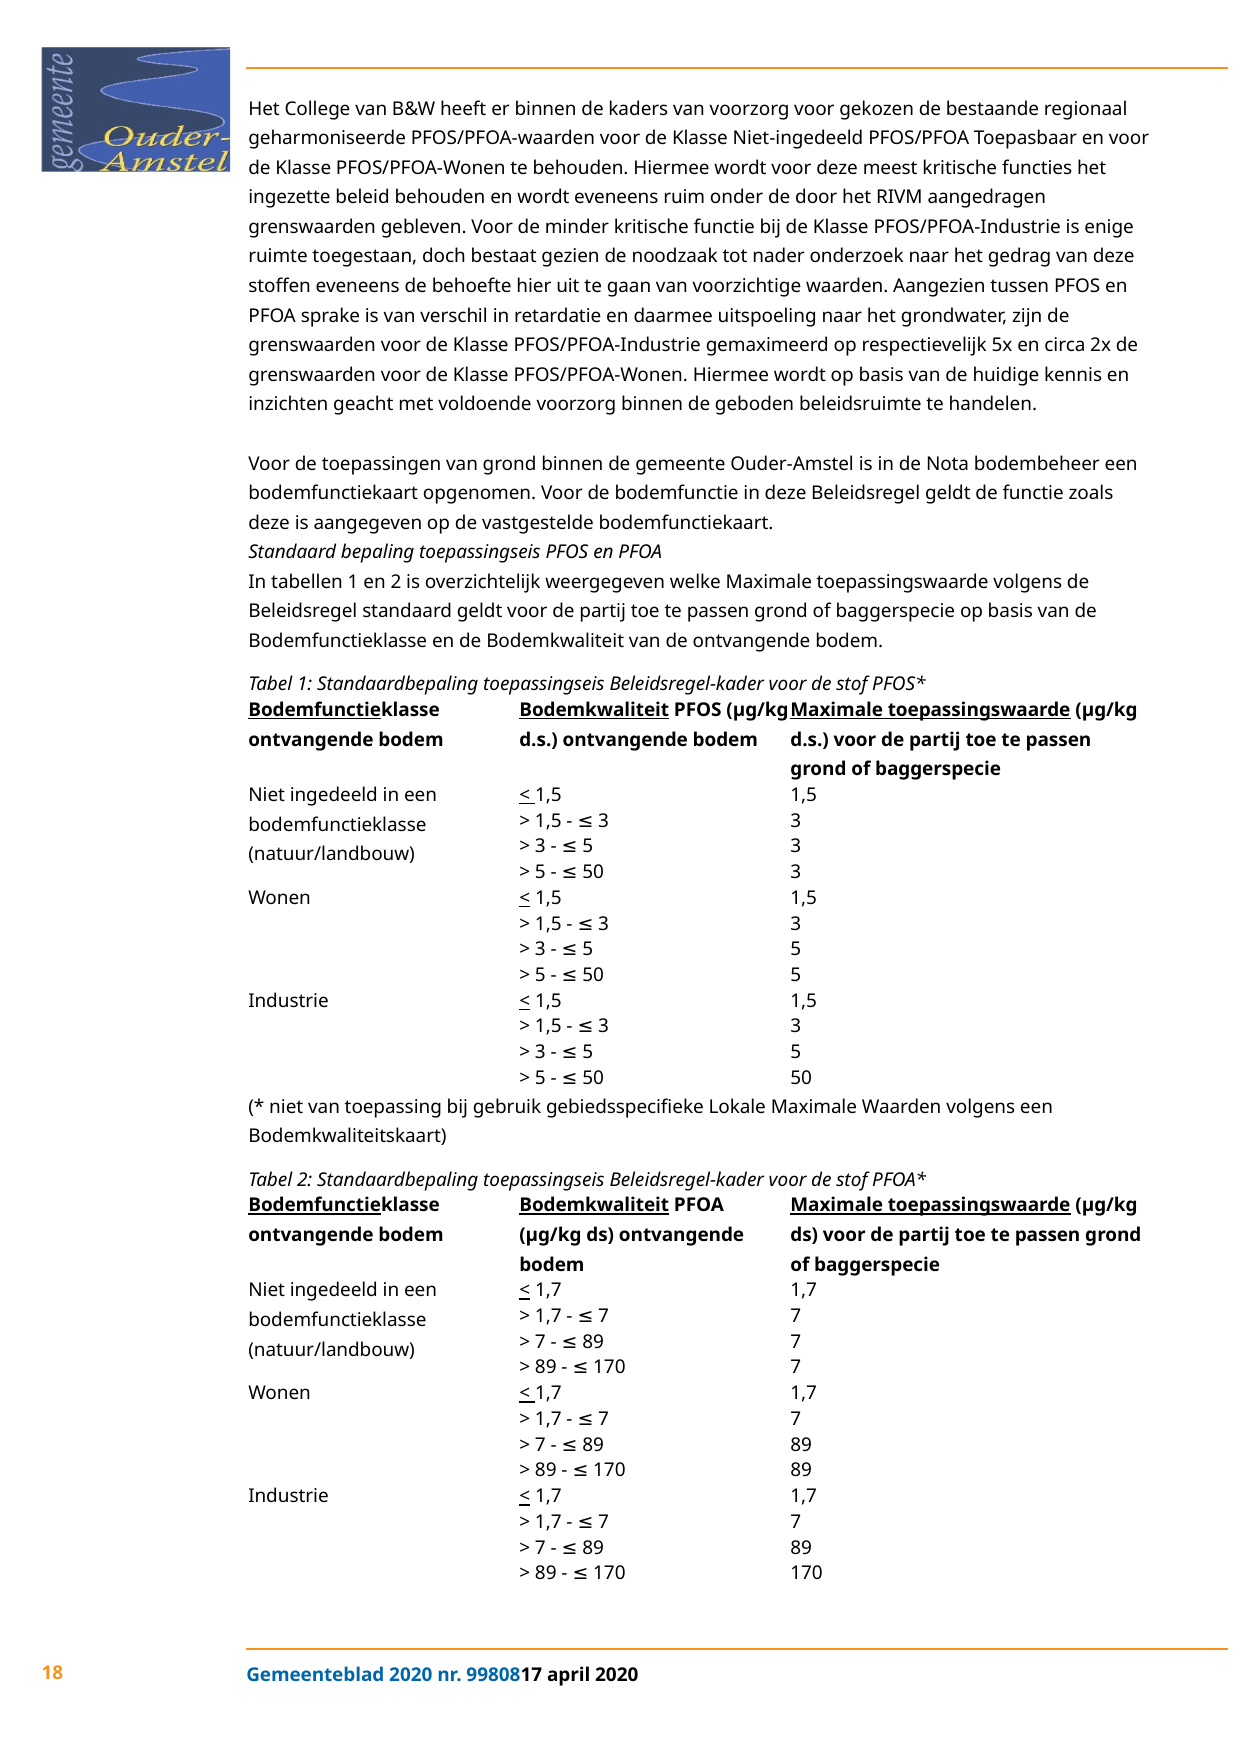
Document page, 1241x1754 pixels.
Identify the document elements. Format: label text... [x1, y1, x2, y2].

table_cell 7 [790, 1328, 1152, 1354]
table_cell 1,7 [790, 1277, 1152, 1302]
table_header Bodemkwaliteit PFOS (µg/kg d.s.) ontvangende bodem [519, 696, 790, 781]
table_cell 7 [790, 1302, 1152, 1328]
table_cell Wonen [248, 884, 519, 987]
text In tabellen 1 en 2 is overzichtelijk weergegeven welke Maximale toepassingswaarde volgens de Beleidsregel standaard geldt voor de partij toe te passen grond of baggerspecie op basis van de Bodemfunctieklasse en de Bodemkwaliteit van de ontvangende bodem. [248, 568, 1152, 653]
table_cell 1,7 [790, 1380, 1152, 1405]
table_cell 3 [790, 910, 1152, 936]
table_cell > 7 - ≤ 89 [519, 1328, 790, 1354]
table_cell 89 [790, 1457, 1152, 1482]
table_cell Industrie [248, 987, 519, 1090]
table_cell 1,7 [790, 1483, 1152, 1508]
table_cell > 3 - ≤ 5 [519, 1039, 790, 1064]
table_cell 1,5 [790, 781, 1152, 807]
table_header Bodemfunctieklasse ontvangende bodem [248, 696, 519, 781]
table_cell > 89 - ≤ 170 [519, 1560, 790, 1585]
table_cell Niet ingedeeld in een bodemfunctieklasse (natuur/landbouw) [248, 781, 519, 884]
table_cell 3 [790, 833, 1152, 858]
table_cell > 5 - ≤ 50 [519, 858, 790, 884]
table_cell > 1,7 - ≤ 7 [519, 1508, 790, 1534]
table_cell > 89 - ≤ 170 [519, 1354, 790, 1379]
table_cell < 1,5 [519, 987, 790, 1013]
table_cell > 1,5 - ≤ 3 [519, 807, 790, 833]
table_cell > 1,7 - ≤ 7 [519, 1405, 790, 1431]
table_cell 3 [790, 858, 1152, 884]
table_cell > 5 - ≤ 50 [519, 1064, 790, 1090]
table_cell > 1,5 - ≤ 3 [519, 1013, 790, 1038]
table_cell > 3 - ≤ 5 [519, 833, 790, 858]
table_cell 5 [790, 1039, 1152, 1064]
table_cell Niet ingedeeld in een bodemfunctieklasse (natuur/landbouw) [248, 1277, 519, 1379]
table_header Bodemfunctieklasse ontvangende bodem [248, 1192, 519, 1277]
table_cell < 1,5 [519, 781, 790, 807]
table_cell 170 [790, 1560, 1152, 1585]
table_cell 1,5 [790, 884, 1152, 910]
table_cell > 1,7 - ≤ 7 [519, 1302, 790, 1328]
text Het College van B&W heeft er binnen de kaders van voorzorg voor gekozen de bestaande regionaal geharmoniseerde PFOS/PFOA-waarden voor de Klasse Niet-ingedeeld PFOS/PFOA Toepasbaar en voor de Klasse PFOS/PFOA-Wonen te behouden. Hiermee wordt voor deze meest kritische functies het ingezette beleid behouden en wordt eveneens ruim onder de door het RIVM aangedragen grenswaarden gebleven. Voor de minder kritische functie bij de Klasse PFOS/PFOA-Industrie is enige ruimte toegestaan, doch bestaat gezien de noodzaak tot nader onderzoek naar het gedrag van deze stoffen eveneens de behoefte hier uit te gaan van voorzichtige waarden. Aangezien tussen PFOS en PFOA sprake is van verschil in retardatie en daarmee uitspoeling naar het grondwater, zijn de grenswaarden voor de Klasse PFOS/PFOA-Industrie gemaximeerd op respectievelijk 5x en circa 2x de grenswaarden voor de Klasse PFOS/PFOA-Wonen. Hiermee wordt op basis van de huidige kennis en inzichten geacht met voldoende voorzorg binnen de geboden beleidsruimte te handelen. [248, 95, 1152, 416]
table_cell Industrie [248, 1483, 519, 1585]
table_cell > 3 - ≤ 5 [519, 936, 790, 961]
table_cell 5 [790, 936, 1152, 961]
table_cell 5 [790, 961, 1152, 987]
table_cell 3 [790, 1013, 1152, 1038]
table_header Maximale toepassingswaarde (µg/kg d.s.) voor de partij toe te passen grond of baggerspecie [790, 696, 1152, 781]
table_cell < 1,7 [519, 1277, 790, 1302]
table_cell > 89 - ≤ 170 [519, 1457, 790, 1482]
table_cell 89 [790, 1431, 1152, 1457]
table_cell 50 [790, 1064, 1152, 1090]
table_cell 7 [790, 1508, 1152, 1534]
table_cell Wonen [248, 1380, 519, 1482]
table_cell < 1,7 [519, 1483, 790, 1508]
table_cell > 1,5 - ≤ 3 [519, 910, 790, 936]
table_cell < 1,5 [519, 884, 790, 910]
text Tabel 2: Standaardbepaling toepassingseis Beleidsregel-kader voor de stof PFOA* [248, 1166, 1152, 1192]
table_header Bodemkwaliteit PFOA (µg/kg ds) ontvangende bodem [519, 1192, 790, 1277]
table_cell < 1,7 [519, 1380, 790, 1405]
table_cell 7 [790, 1405, 1152, 1431]
text Tabel 1: Standaardbepaling toepassingseis Beleidsregel-kader voor de stof PFOS* [248, 670, 1152, 696]
text (* niet van toepassing bij gebruik gebiedsspecifieke Lokale Maximale Waarden volgens een Bodemkwaliteitskaart) [248, 1093, 1152, 1148]
table_cell 89 [790, 1534, 1152, 1559]
table_header Maximale toepassingswaarde (µg/kg ds) voor de partij toe te passen grond of baggerspecie [790, 1192, 1152, 1277]
picture [41, 47, 231, 172]
table_cell > 5 - ≤ 50 [519, 961, 790, 987]
table_cell > 7 - ≤ 89 [519, 1431, 790, 1457]
table_cell 3 [790, 807, 1152, 833]
text Standaard bepaling toepassingseis PFOS en PFOA [248, 538, 1152, 564]
table_cell 7 [790, 1354, 1152, 1379]
table_cell 1,5 [790, 987, 1152, 1013]
text Voor de toepassingen van grond binnen de gemeente Ouder-Amstel is in de Nota bodembeheer een bodemfunctiekaart opgenomen. Voor de bodemfunctie in deze Beleidsregel geldt de functie zoals deze is aangegeven op de vastgestelde bodemfunctiekaart. [248, 450, 1152, 535]
table_cell > 7 - ≤ 89 [519, 1534, 790, 1559]
